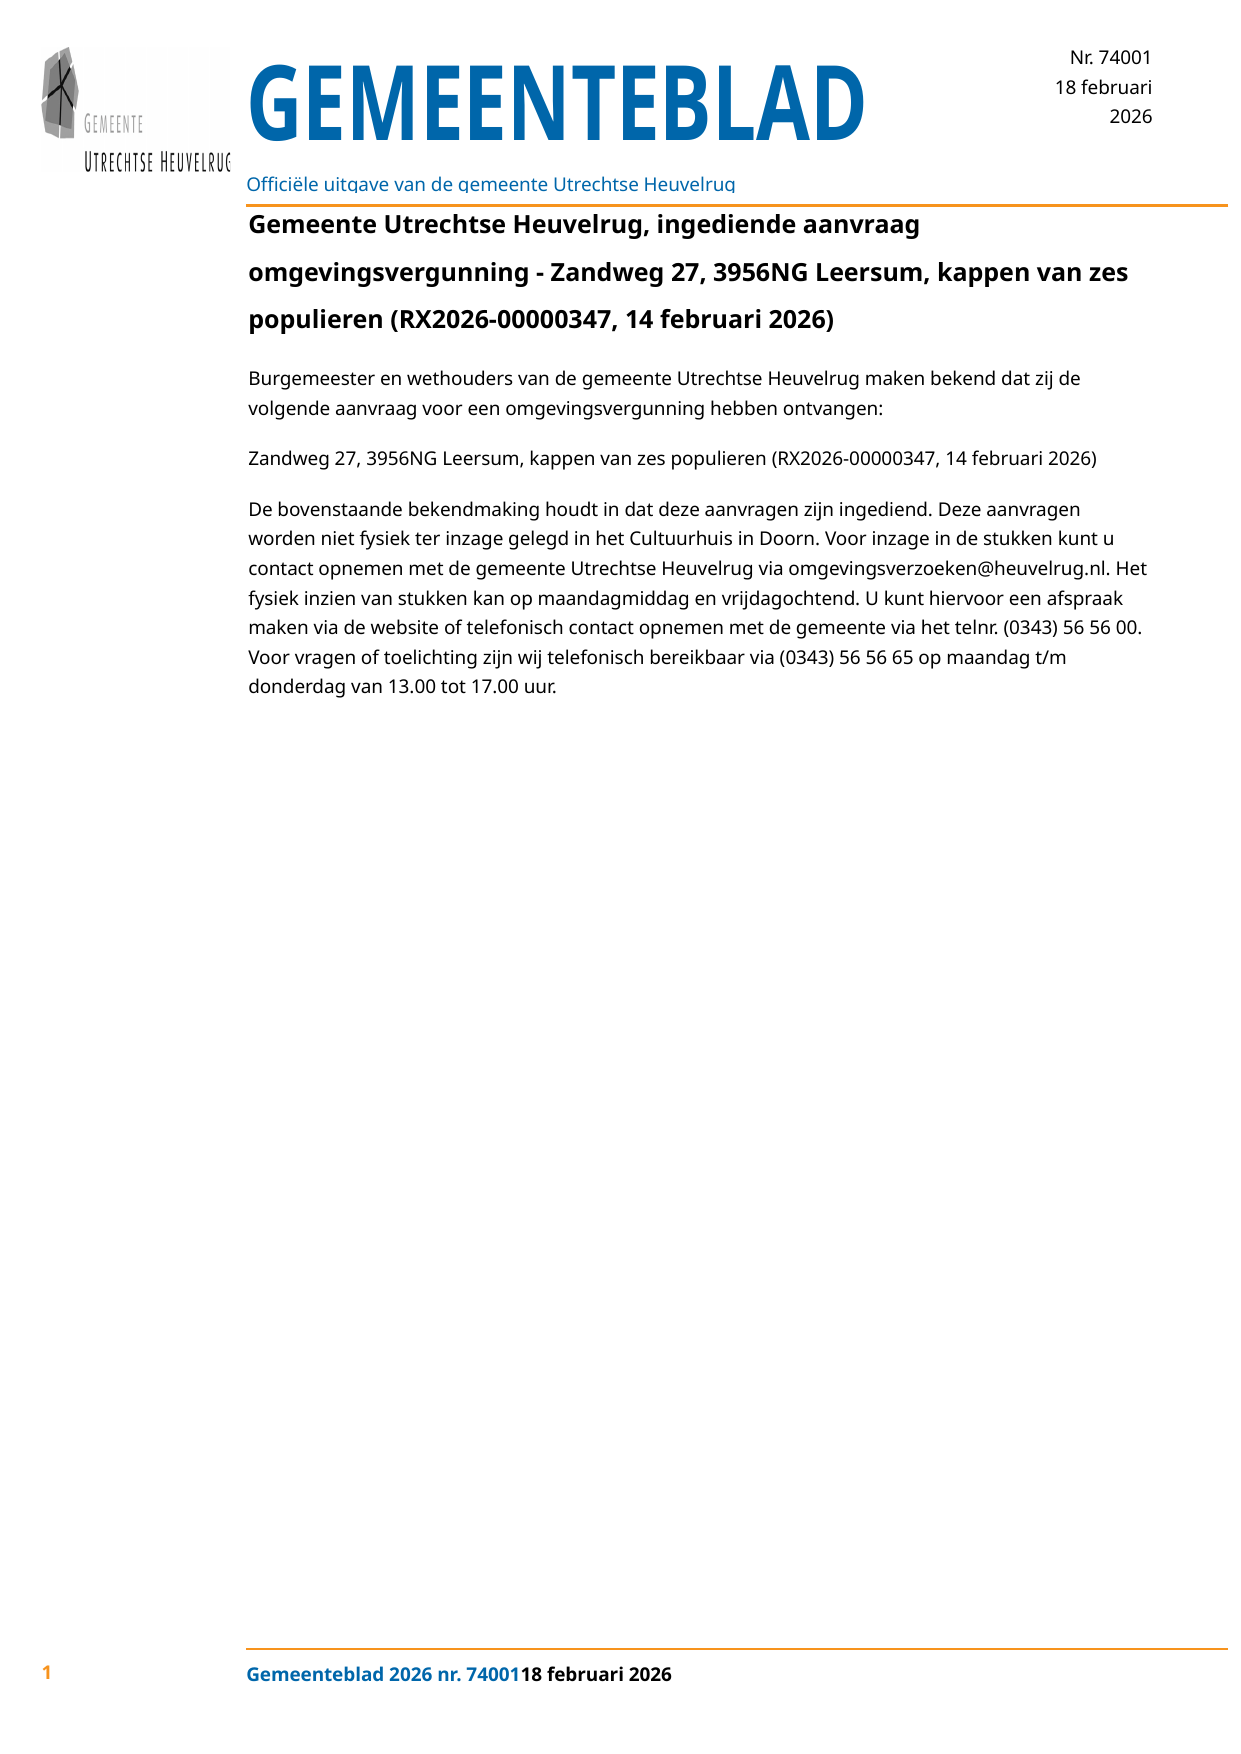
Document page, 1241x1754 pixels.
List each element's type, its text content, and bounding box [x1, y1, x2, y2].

text De bovenstaande bekendmaking houdt in dat deze aanvragen zijn ingediend. Deze aanvragen worden niet fysiek ter inzage gelegd in het Cultuurhuis in Doorn. Voor inzage in de stukken kunt u contact opnemen met de gemeente Utrechtse Heuvelrug via omgevingsverzoeken@heuvelrug.nl. Het fysiek inzien van stukken kan op maandagmiddag en vrijdagochtend. U kunt hiervoor een afspraak maken via de website of telefonisch contact opnemen met de gemeente via het telnr. (0343) 56 56 00. Voor vragen of toelichting zijn wij telefonisch bereikbaar via (0343) 56 56 65 op maandag t/m donderdag van 13.00 tot 17.00 uur. [248, 496, 1152, 699]
text Burgemeester en wethouders van de gemeente Utrechtse Heuvelrug maken bekend dat zij de volgende aanvraag voor een omgevingsvergunning hebben ontvangen: [248, 366, 1152, 421]
text Zandweg 27, 3956NG Leersum, kappen van zes populieren (RX2026-00000347, 14 februari 2026) [248, 446, 1152, 471]
picture [41, 47, 231, 172]
text Gemeente Utrechtse Heuvelrug, ingediende aanvraag omgevingsvergunning - Zandweg 27, 3956NG Leersum, kappen van zes populieren (RX2026-00000347, 14 februari 2026) [248, 207, 1152, 336]
